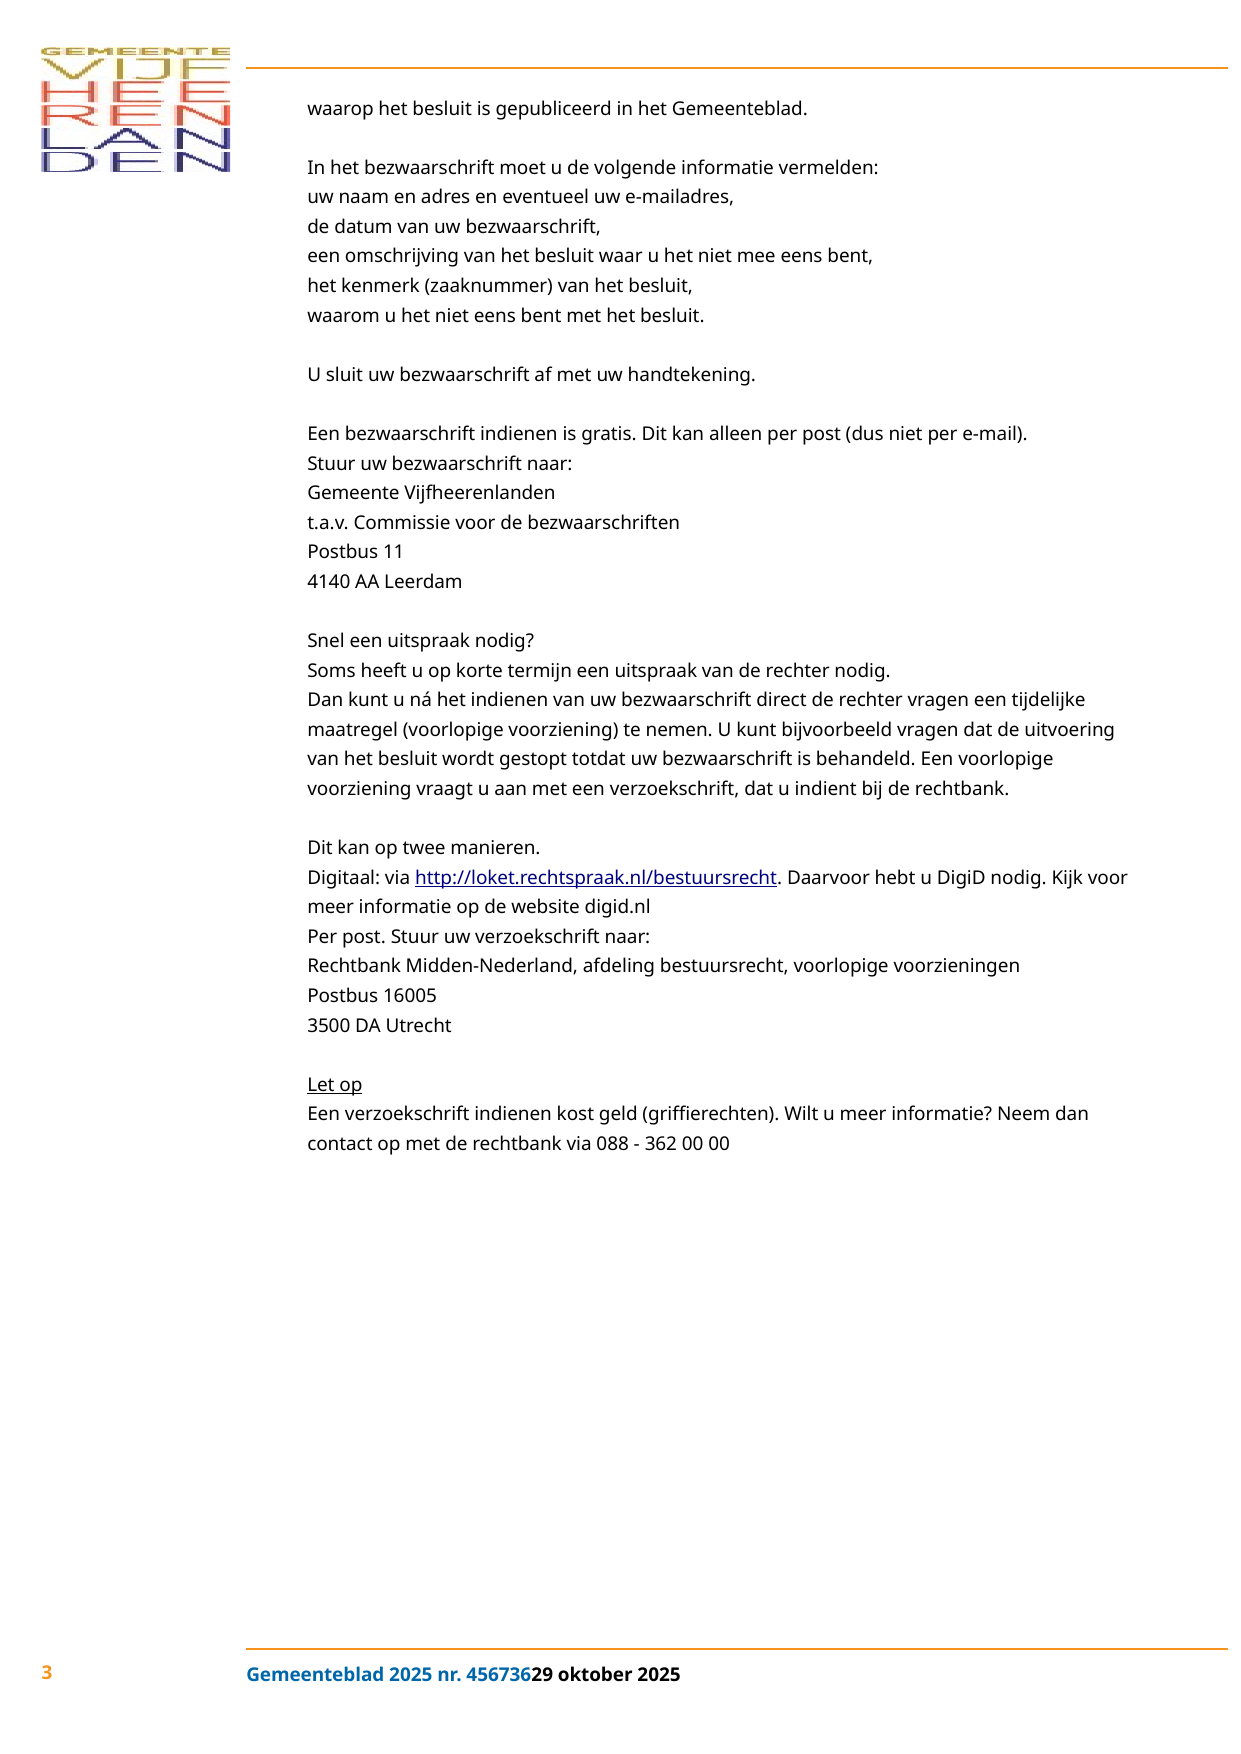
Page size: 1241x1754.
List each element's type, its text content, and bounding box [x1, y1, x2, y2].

list waarom u het niet eens bent met het besluit. [248, 302, 1152, 328]
list U sluit uw bezwaarschrift af met uw handtekening. [248, 361, 1152, 387]
list Dit kan op twee manieren. [248, 834, 1152, 860]
list Een bezwaarschrift indienen is gratis. Dit kan alleen per post (dus niet per e-mail). [248, 420, 1152, 446]
list Postbus 11 [248, 538, 1152, 564]
list 3500 DA Utrecht [248, 1012, 1152, 1038]
list uw naam en adres en eventueel uw e-mailadres, [248, 183, 1152, 209]
list Stuur uw bezwaarschrift naar: [248, 450, 1152, 476]
list Postbus 16005 [248, 982, 1152, 1008]
list het kenmerk (zaaknummer) van het besluit, [248, 272, 1152, 298]
list Een verzoekschrift indienen kost geld (griffierechten). Wilt u meer informatie? Neem dan contact op met de rechtbank via 088 - 362 00 00 [248, 1101, 1152, 1156]
list Rechtbank Midden-Nederland, afdeling bestuursrecht, voorlopige voorzieningen [248, 953, 1152, 978]
list waarop het besluit is gepubliceerd in het Gemeenteblad. [248, 95, 1152, 121]
picture [41, 47, 231, 172]
list de datum van uw bezwaarschrift, [248, 213, 1152, 239]
list Gemeente Vijfheerenlanden [248, 479, 1152, 505]
list t.a.v. Commissie voor de bezwaarschriften [248, 509, 1152, 535]
list Per post. Stuur uw verzoekschrift naar: [248, 923, 1152, 949]
list Let op [248, 1071, 1152, 1097]
list 4140 AA Leerdam [248, 568, 1152, 594]
list Dan kunt u ná het indienen van uw bezwaarschrift direct de rechter vragen een tijdelijke maatregel (voorlopige voorziening) te nemen. U kunt bijvoorbeeld vragen dat de uitvoering van het besluit wordt gestopt totdat uw bezwaarschrift is behandeld. Een voorlopige voorziening vraagt u aan met een verzoekschrift, dat u indient bij de rechtbank. [248, 686, 1152, 801]
list In het bezwaarschrift moet u de volgende informatie vermelden: [248, 154, 1152, 180]
list Soms heeft u op korte termijn een uitspraak van de rechter nodig. [248, 657, 1152, 683]
list Snel een uitspraak nodig? [248, 627, 1152, 653]
list een omschrijving van het besluit waar u het niet mee eens bent, [248, 243, 1152, 268]
list Digitaal: via http://loket.rechtspraak.nl/bestuursrecht. Daarvoor hebt u DigiD nodig. Kijk voor meer informatie op de website digid.nl [248, 864, 1152, 919]
